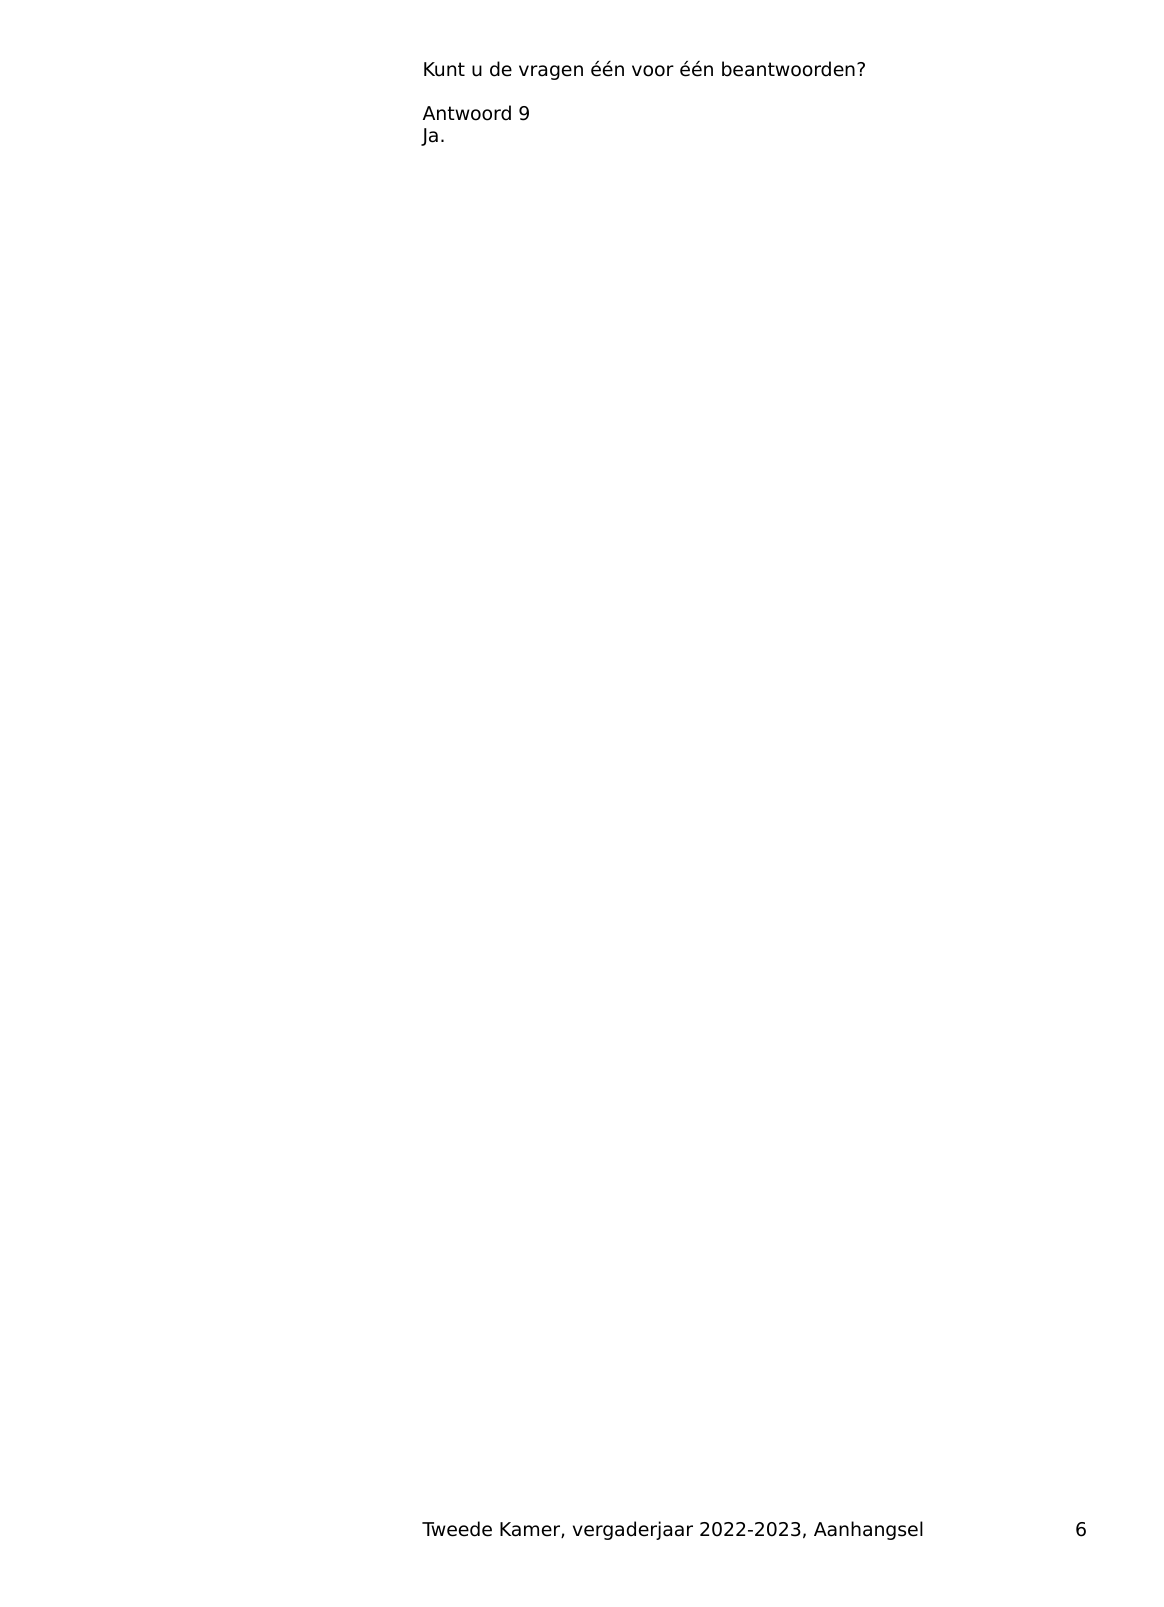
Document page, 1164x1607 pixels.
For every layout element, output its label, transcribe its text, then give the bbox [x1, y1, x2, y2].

text Ja. [422, 125, 1087, 147]
text Antwoord 9 [422, 103, 1087, 125]
text Kunt u de vragen één voor één beantwoorden? [422, 59, 1087, 81]
